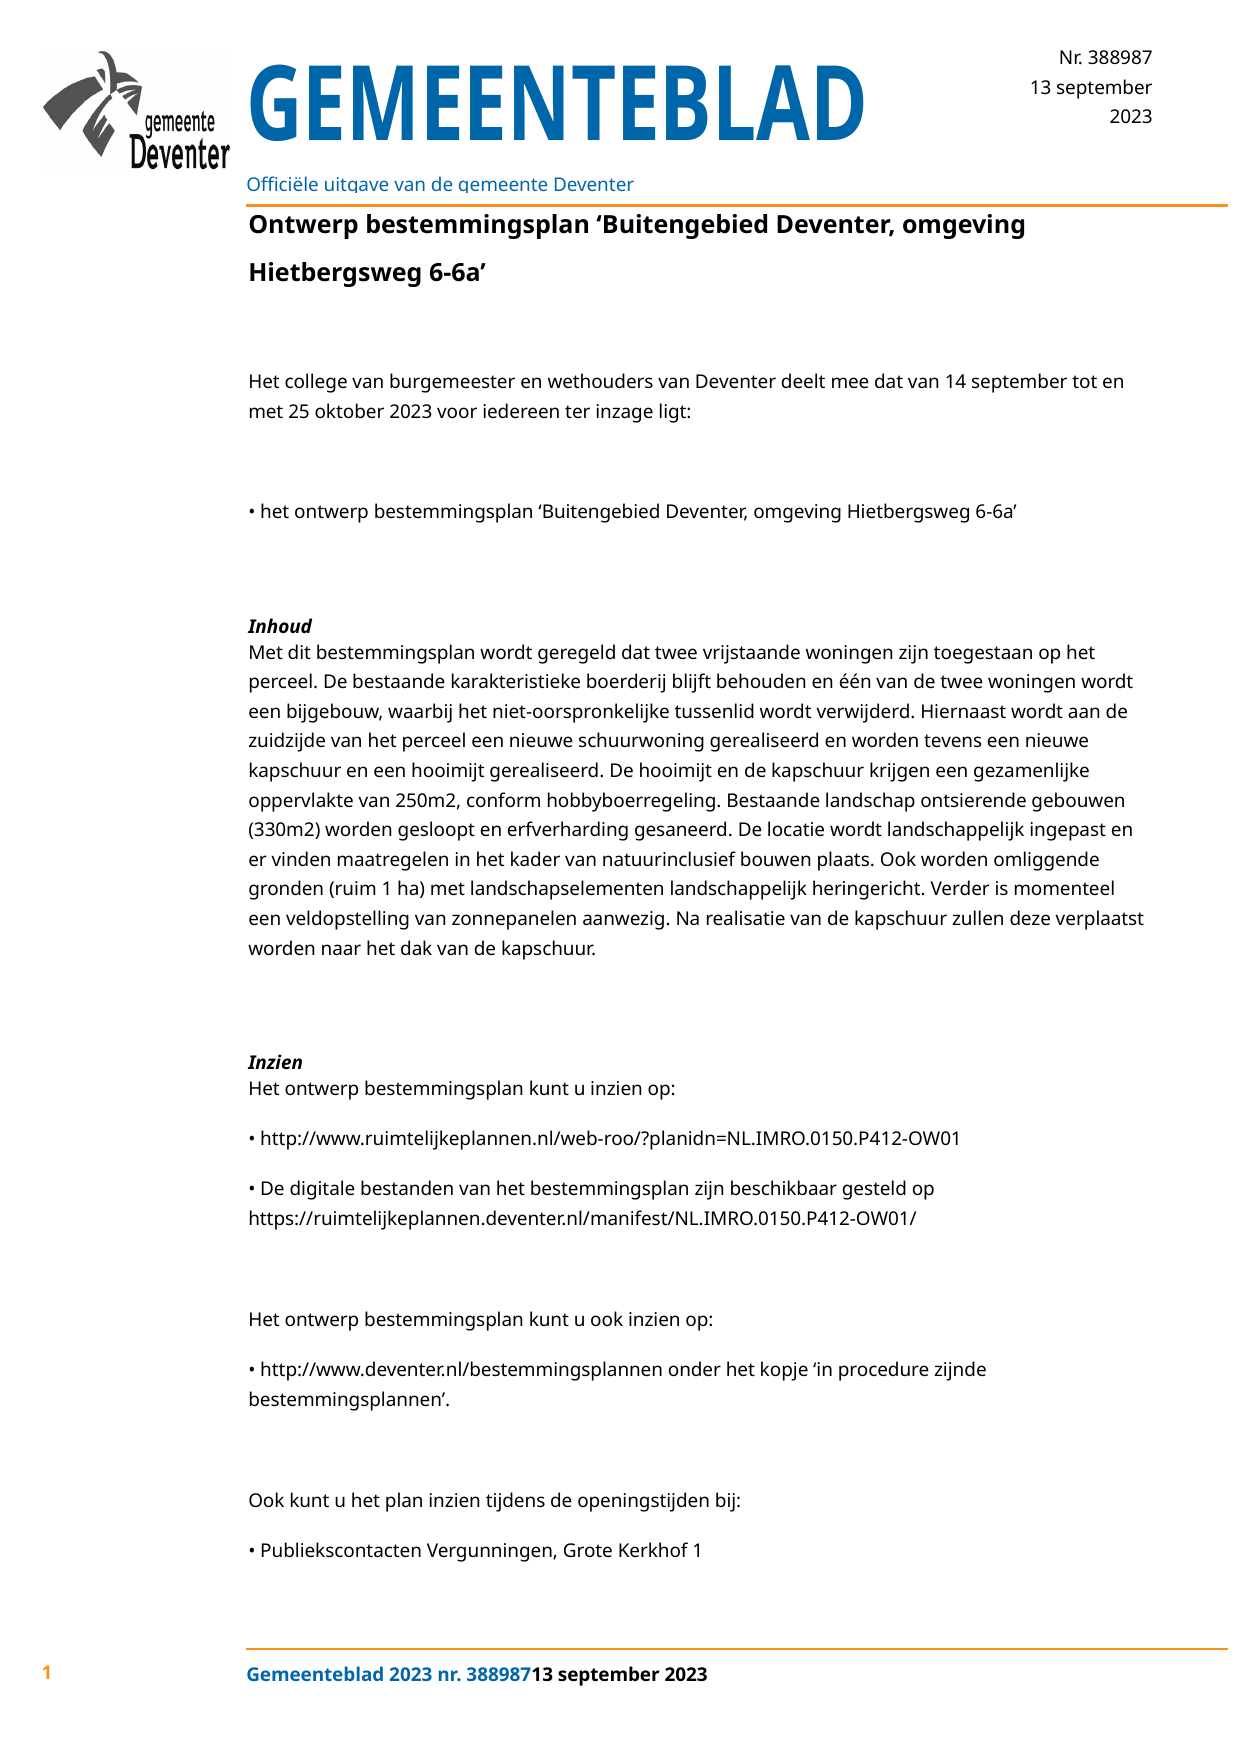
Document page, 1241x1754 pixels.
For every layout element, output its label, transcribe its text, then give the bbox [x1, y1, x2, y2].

text Het college van burgemeester en wethouders van Deventer deelt mee dat van 14 september tot en met 25 oktober 2023 voor iedereen ter inzage ligt: [248, 368, 1152, 424]
text Ontwerp bestemmingsplan ‘Buitengebied Deventer, omgeving Hietbergsweg 6-6a’ [248, 207, 1152, 288]
text Inhoud [248, 613, 1152, 639]
text • het ontwerp bestemmingsplan ‘Buitengebied Deventer, omgeving Hietbergsweg 6-6a’ [248, 499, 1152, 524]
text Met dit bestemmingsplan wordt geregeld dat twee vrijstaande woningen zijn toegestaan op het perceel. De bestaande karakteristieke boerderij blijft behouden en één van de twee woningen wordt een bijgebouw, waarbij het niet-oorspronkelijke tussenlid wordt verwijderd. Hiernaast wordt aan de zuidzijde van het perceel een nieuwe schuurwoning gerealiseerd en worden tevens een nieuwe kapschuur en een hooimijt gerealiseerd. De hooimijt en de kapschuur krijgen een gezamenlijke oppervlakte van 250m2, conform hobbyboerregeling. Bestaande landschap ontsierende gebouwen (330m2) worden gesloopt en erfverharding gesaneerd. De locatie wordt landschappelijk ingepast en er vinden maatregelen in het kader van natuurinclusief bouwen plaats. Ook worden omliggende gronden (ruim 1 ha) met landschapselementen landschappelijk heringericht. Verder is momenteel een veldopstelling van zonnepanelen aanwezig. Na realisatie van de kapschuur zullen deze verplaatst worden naar het dak van de kapschuur. [248, 639, 1152, 960]
text • http://www.ruimtelijkeplannen.nl/web-roo/?planidn=NL.IMRO.0150.P412-OW01 [248, 1125, 1152, 1151]
text Ook kunt u het plan inzien tijdens de openingstijden bij: [248, 1487, 1152, 1513]
text • Publiekscontacten Vergunningen, Grote Kerkhof 1 [248, 1537, 1152, 1563]
text • http://www.deventer.nl/bestemmingsplannen onder het kopje ‘in procedure zijnde bestemmingsplannen’. [248, 1356, 1152, 1412]
text Het ontwerp bestemmingsplan kunt u ook inzien op: [248, 1306, 1152, 1332]
text • De digitale bestanden van het bestemmingsplan zijn beschikbaar gesteld op https://ruimtelijkeplannen.deventer.nl/manifest/NL.IMRO.0150.P412-OW01/ [248, 1176, 1152, 1231]
text Het ontwerp bestemmingsplan kunt u inzien op: [248, 1075, 1152, 1101]
text Inzien [248, 1049, 1152, 1075]
picture [41, 47, 231, 172]
